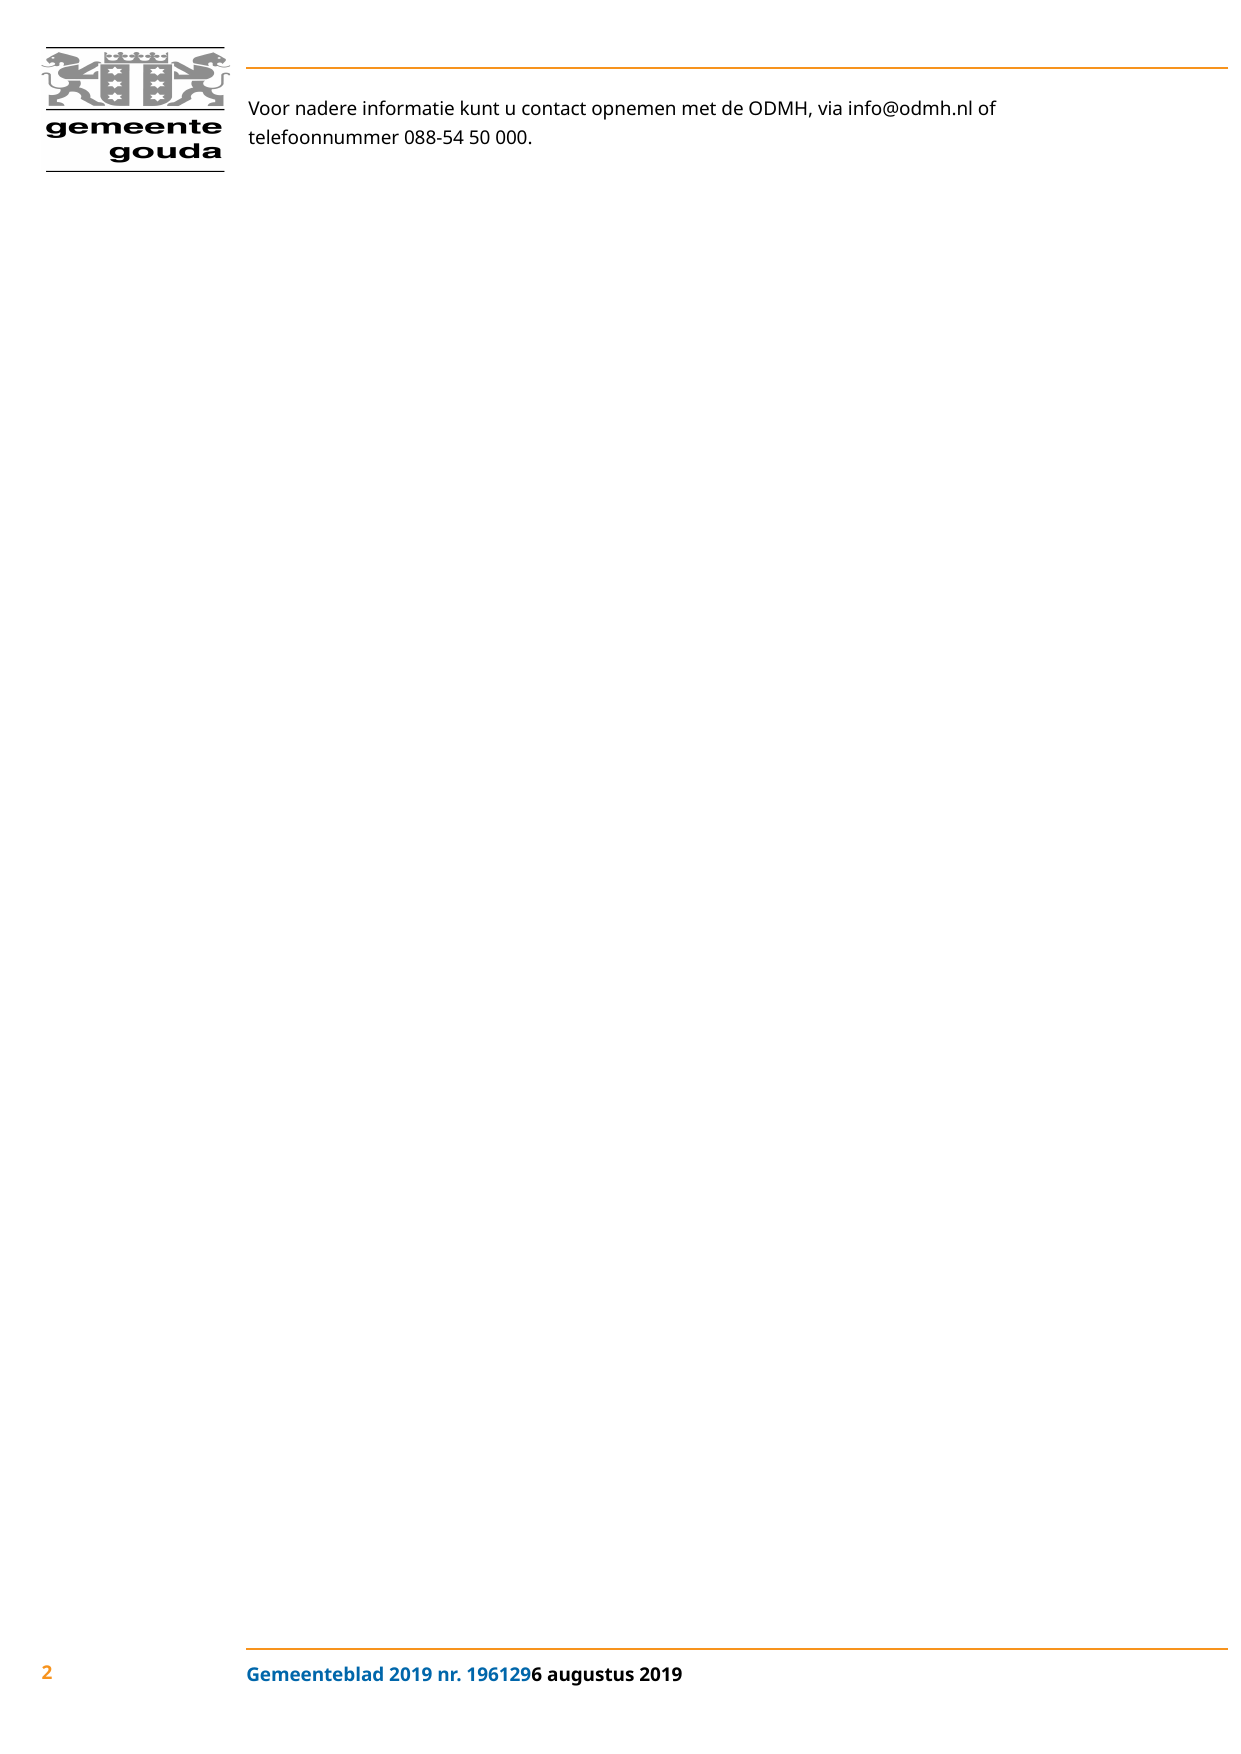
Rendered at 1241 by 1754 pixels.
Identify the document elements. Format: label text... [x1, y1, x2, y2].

text Voor nadere informatie kunt u contact opnemen met de ODMH, via info@odmh.nl of telefoonnummer 088-54 50 000. [248, 95, 1152, 150]
picture [41, 47, 231, 172]
